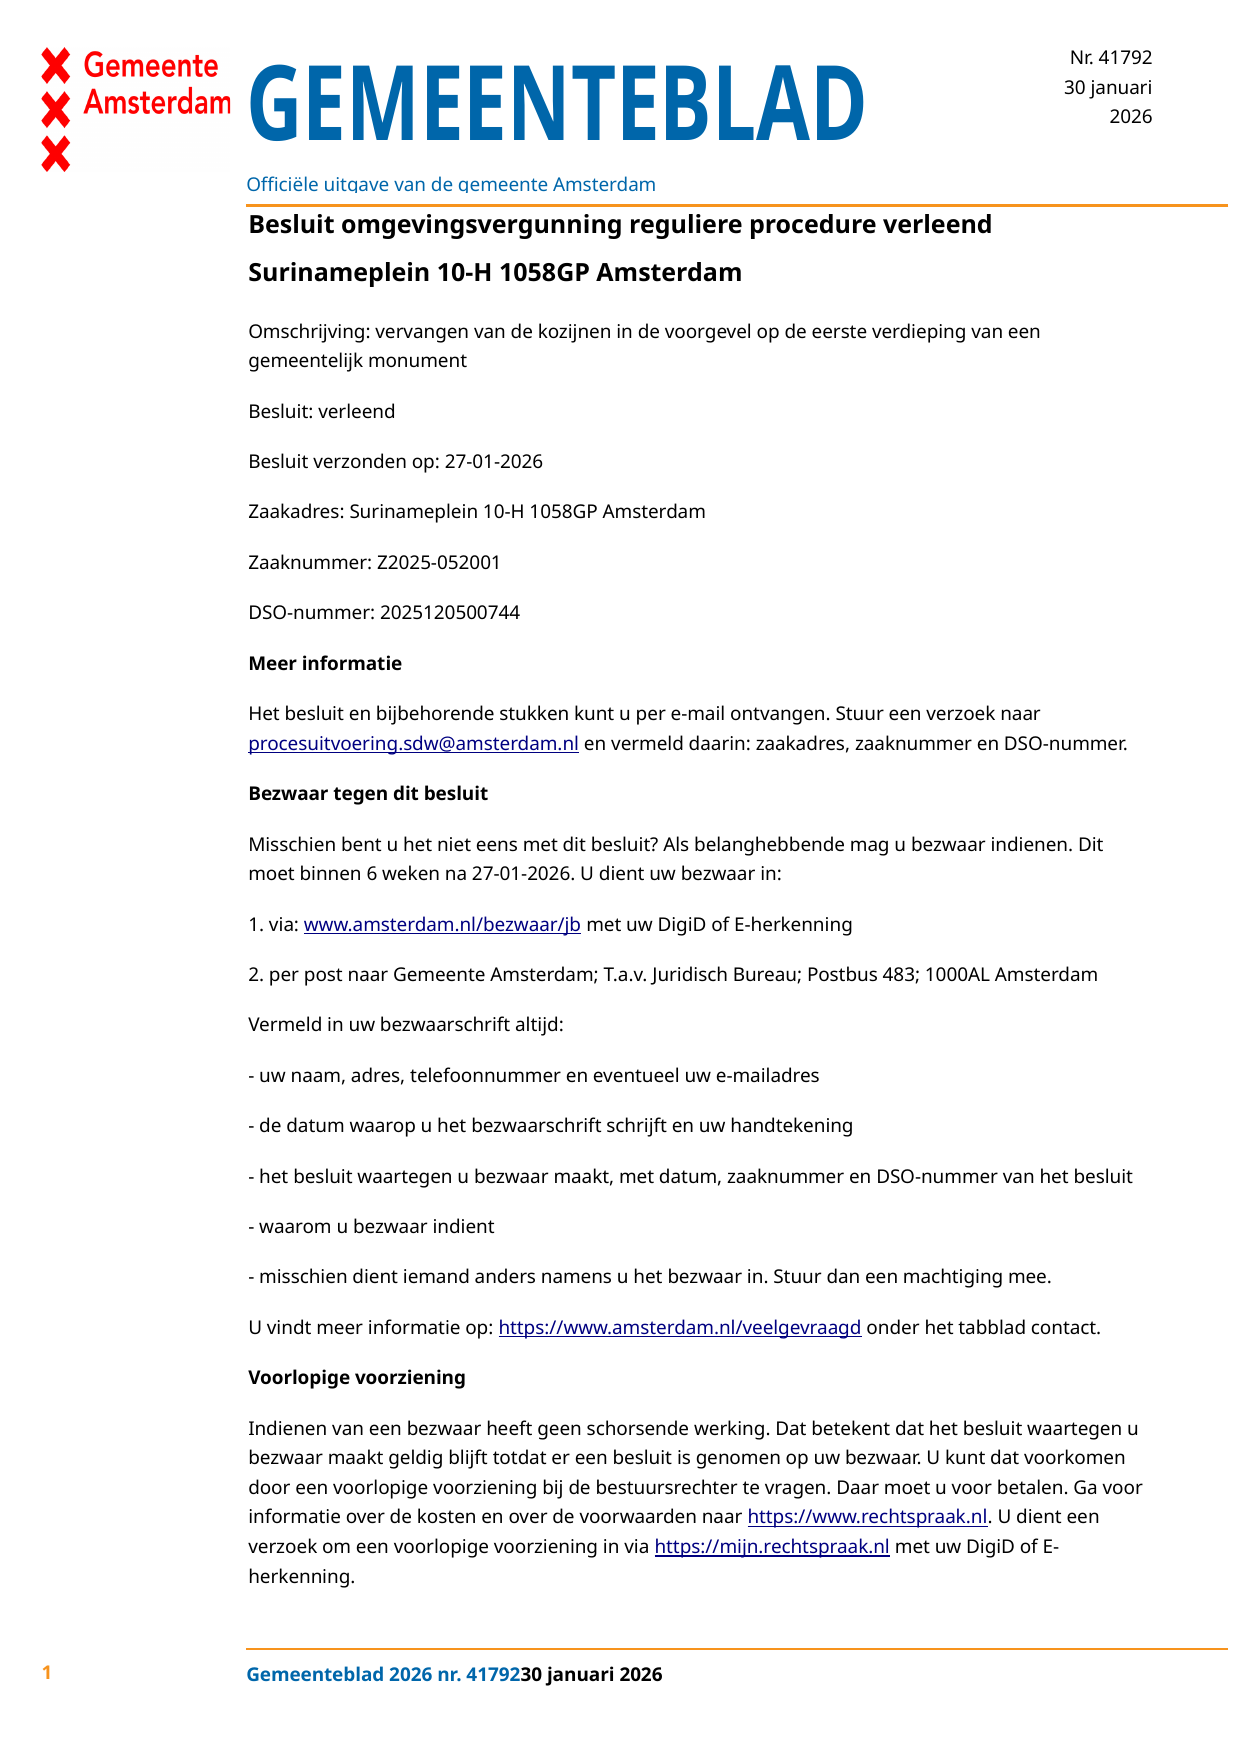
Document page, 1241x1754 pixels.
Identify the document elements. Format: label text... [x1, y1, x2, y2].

text - waarom u bezwaar indient [248, 1213, 1152, 1239]
picture [41, 47, 231, 172]
text Het besluit en bijbehorende stukken kunt u per e-mail ontvangen. Stuur een verzoek naar procesuitvoering.sdw@amsterdam.nl en vermeld daarin: zaakadres, zaaknummer en DSO-nummer. [248, 700, 1152, 756]
text U vindt meer informatie op: https://www.amsterdam.nl/veelgevraagd onder het tabblad contact. [248, 1314, 1152, 1340]
text Misschien bent u het niet eens met dit besluit? Als belanghebbende mag u bezwaar indienen. Dit moet binnen 6 weken na 27-01-2026. U dient uw bezwaar in: [248, 831, 1152, 886]
text Omschrijving: vervangen van de kozijnen in de voorgevel op de eerste verdieping van een gemeentelijk monument [248, 318, 1152, 373]
text - de datum waarop u het bezwaarschrift schrijft en uw handtekening [248, 1112, 1152, 1138]
text Vermeld in uw bezwaarschrift altijd: [248, 1012, 1152, 1037]
text DSO-nummer: 2025120500744 [248, 599, 1152, 625]
text Besluit omgevingsvergunning reguliere procedure verleend Surinameplein 10-H 1058GP Amsterdam [248, 207, 1152, 288]
text Zaaknummer: Z2025-052001 [248, 549, 1152, 575]
text - het besluit waartegen u bezwaar maakt, met datum, zaaknummer en DSO-nummer van het besluit [248, 1163, 1152, 1189]
text 1. via: www.amsterdam.nl/bezwaar/jb met uw DigiD of E-herkenning [248, 911, 1152, 937]
text Besluit: verleend [248, 398, 1152, 424]
text Besluit verzonden op: 27-01-2026 [248, 448, 1152, 474]
text - uw naam, adres, telefoonnummer en eventueel uw e-mailadres [248, 1062, 1152, 1088]
text Zaakadres: Surinameplein 10-H 1058GP Amsterdam [248, 499, 1152, 524]
text Indienen van een bezwaar heeft geen schorsende werking. Dat betekent dat het besluit waartegen u bezwaar maakt geldig blijft totdat er een besluit is genomen op uw bezwaar. U kunt dat voorkomen door een voorlopige voorziening bij de bestuursrechter te vragen. Daar moet u voor betalen. Ga voor informatie over de kosten en over de voorwaarden naar https://www.rechtspraak.nl. U dient een verzoek om een voorlopige voorziening in via https://mijn.rechtspraak.nl met uw DigiD of E-herkenning. [248, 1415, 1152, 1589]
text Meer informatie [248, 650, 1152, 676]
text 2. per post naar Gemeente Amsterdam; T.a.v. Juridisch Bureau; Postbus 483; 1000AL Amsterdam [248, 961, 1152, 987]
text Voorlopige voorziening [248, 1364, 1152, 1390]
text Bezwaar tegen dit besluit [248, 780, 1152, 806]
text - misschien dient iemand anders namens u het bezwaar in. Stuur dan een machtiging mee. [248, 1264, 1152, 1289]
